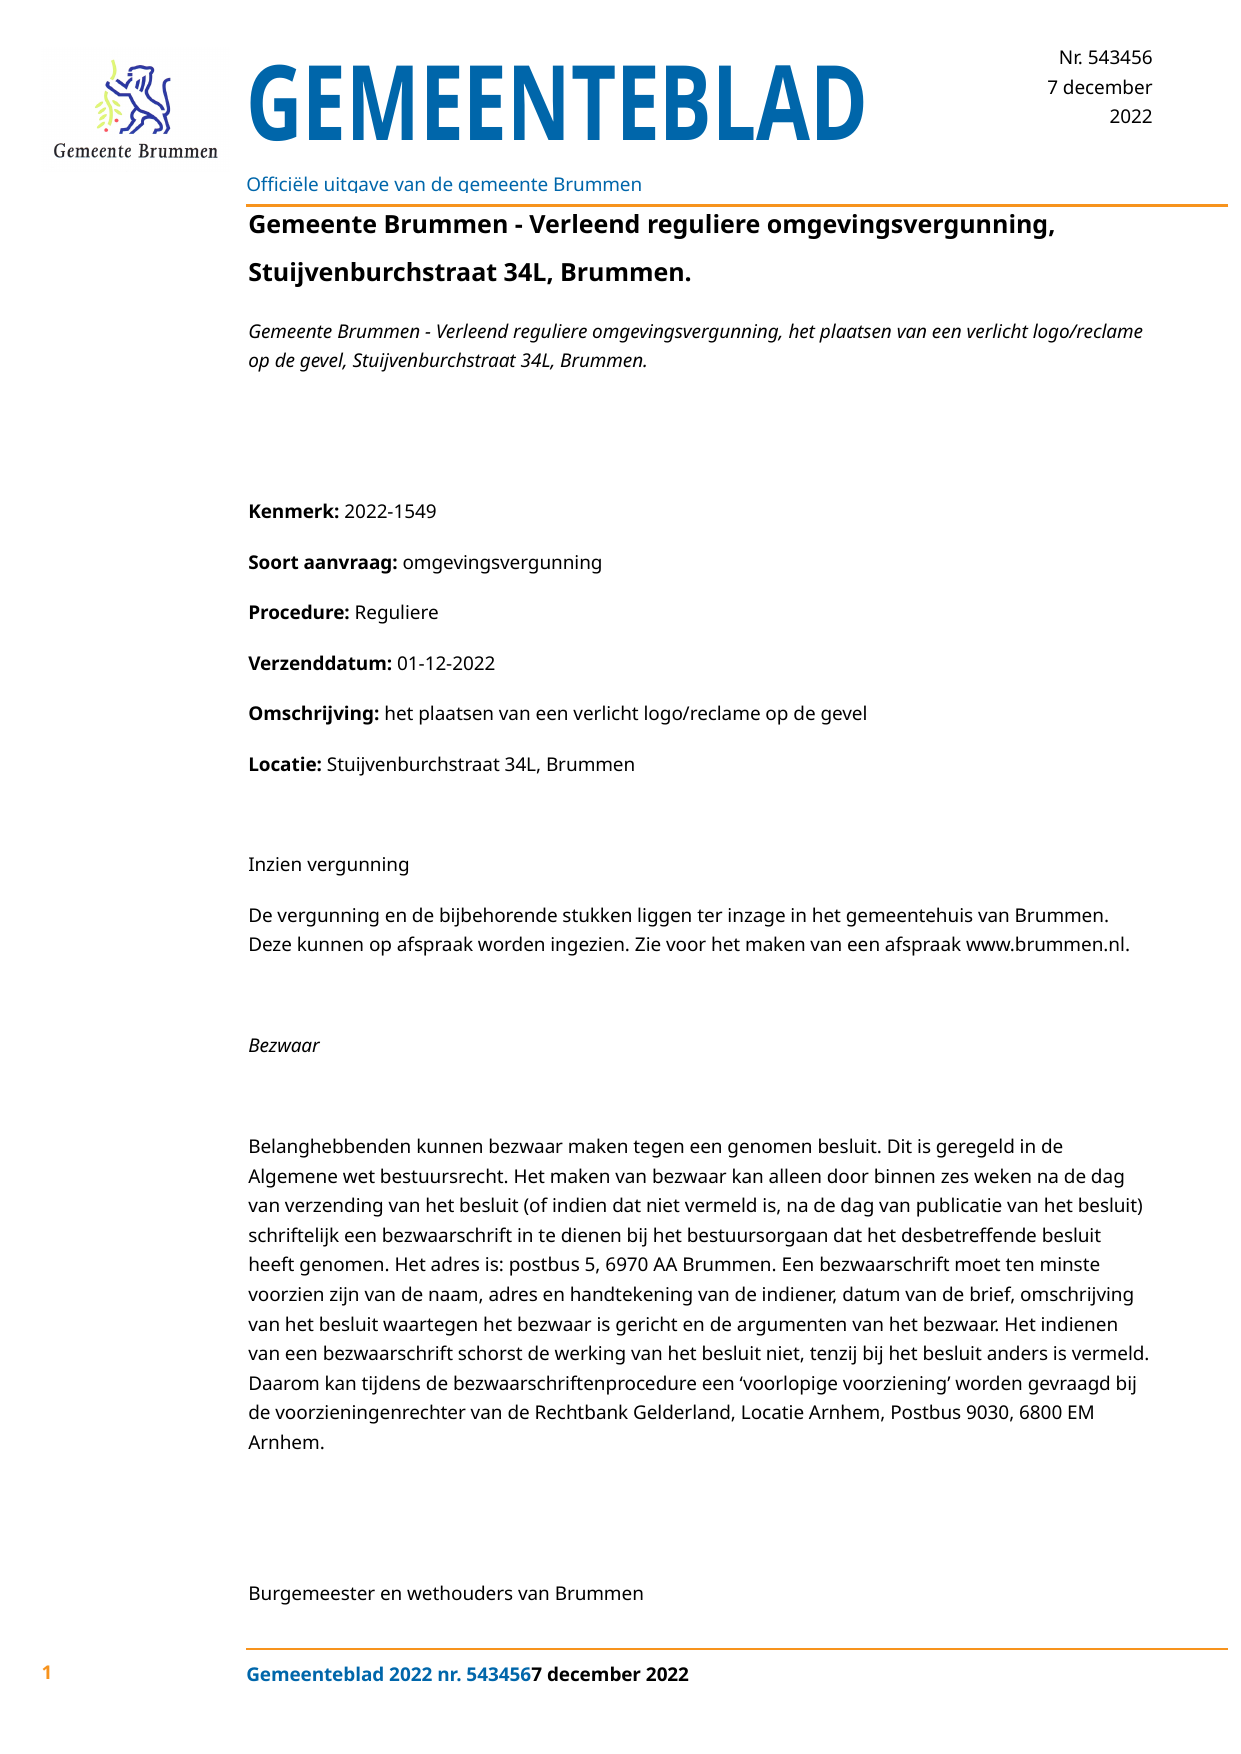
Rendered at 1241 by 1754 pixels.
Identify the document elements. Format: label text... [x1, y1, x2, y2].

text Procedure: Reguliere [248, 599, 1152, 625]
text Inzien vergunning [248, 852, 1152, 877]
text Verzenddatum: 01-12-2022 [248, 650, 1152, 676]
text Gemeente Brummen - Verleend reguliere omgevingsvergunning, Stuijvenburchstraat 34L, Brummen. [248, 207, 1152, 288]
text Gemeente Brummen - Verleend reguliere omgevingsvergunning, het plaatsen van een verlicht logo/reclame op de gevel, Stuijvenburchstraat 34L, Brummen. [248, 318, 1152, 373]
text Omschrijving: het plaatsen van een verlicht logo/reclame op de gevel [248, 700, 1152, 726]
text Belanghebbenden kunnen bezwaar maken tegen een genomen besluit. Dit is geregeld in de Algemene wet bestuursrecht. Het maken van bezwaar kan alleen door binnen zes weken na de dag van verzending van het besluit (of indien dat niet vermeld is, na de dag van publicatie van het besluit) schriftelijk een bezwaarschrift in te dienen bij het bestuursorgaan dat het desbetreffende besluit heeft genomen. Het adres is: postbus 5, 6970 AA Brummen. Een bezwaarschrift moet ten minste voorzien zijn van de naam, adres en handtekening van de indiener, datum van de brief, omschrijving van het besluit waartegen het bezwaar is gericht en de argumenten van het bezwaar. Het indienen van een bezwaarschrift schorst de werking van het besluit niet, tenzij bij het besluit anders is vermeld. Daarom kan tijdens de bezwaarschriftenprocedure een ‘voorlopige voorziening’ worden gevraagd bij de voorzieningenrechter van de Rechtbank Gelderland, Locatie Arnhem, Postbus 9030, 6800 EM Arnhem. [248, 1133, 1152, 1455]
text Kenmerk: 2022-1549 [248, 499, 1152, 524]
text Soort aanvraag: omgevingsvergunning [248, 549, 1152, 575]
text De vergunning en de bijbehorende stukken liggen ter inzage in het gemeentehuis van Brummen. Deze kunnen op afspraak worden ingezien. Zie voor het maken van een afspraak www.brummen.nl. [248, 902, 1152, 957]
text Bezwaar [248, 1032, 1152, 1058]
text Locatie: Stuijvenburchstraat 34L, Brummen [248, 751, 1152, 777]
picture [41, 47, 231, 172]
text Burgemeester en wethouders van Brummen [248, 1580, 1152, 1606]
